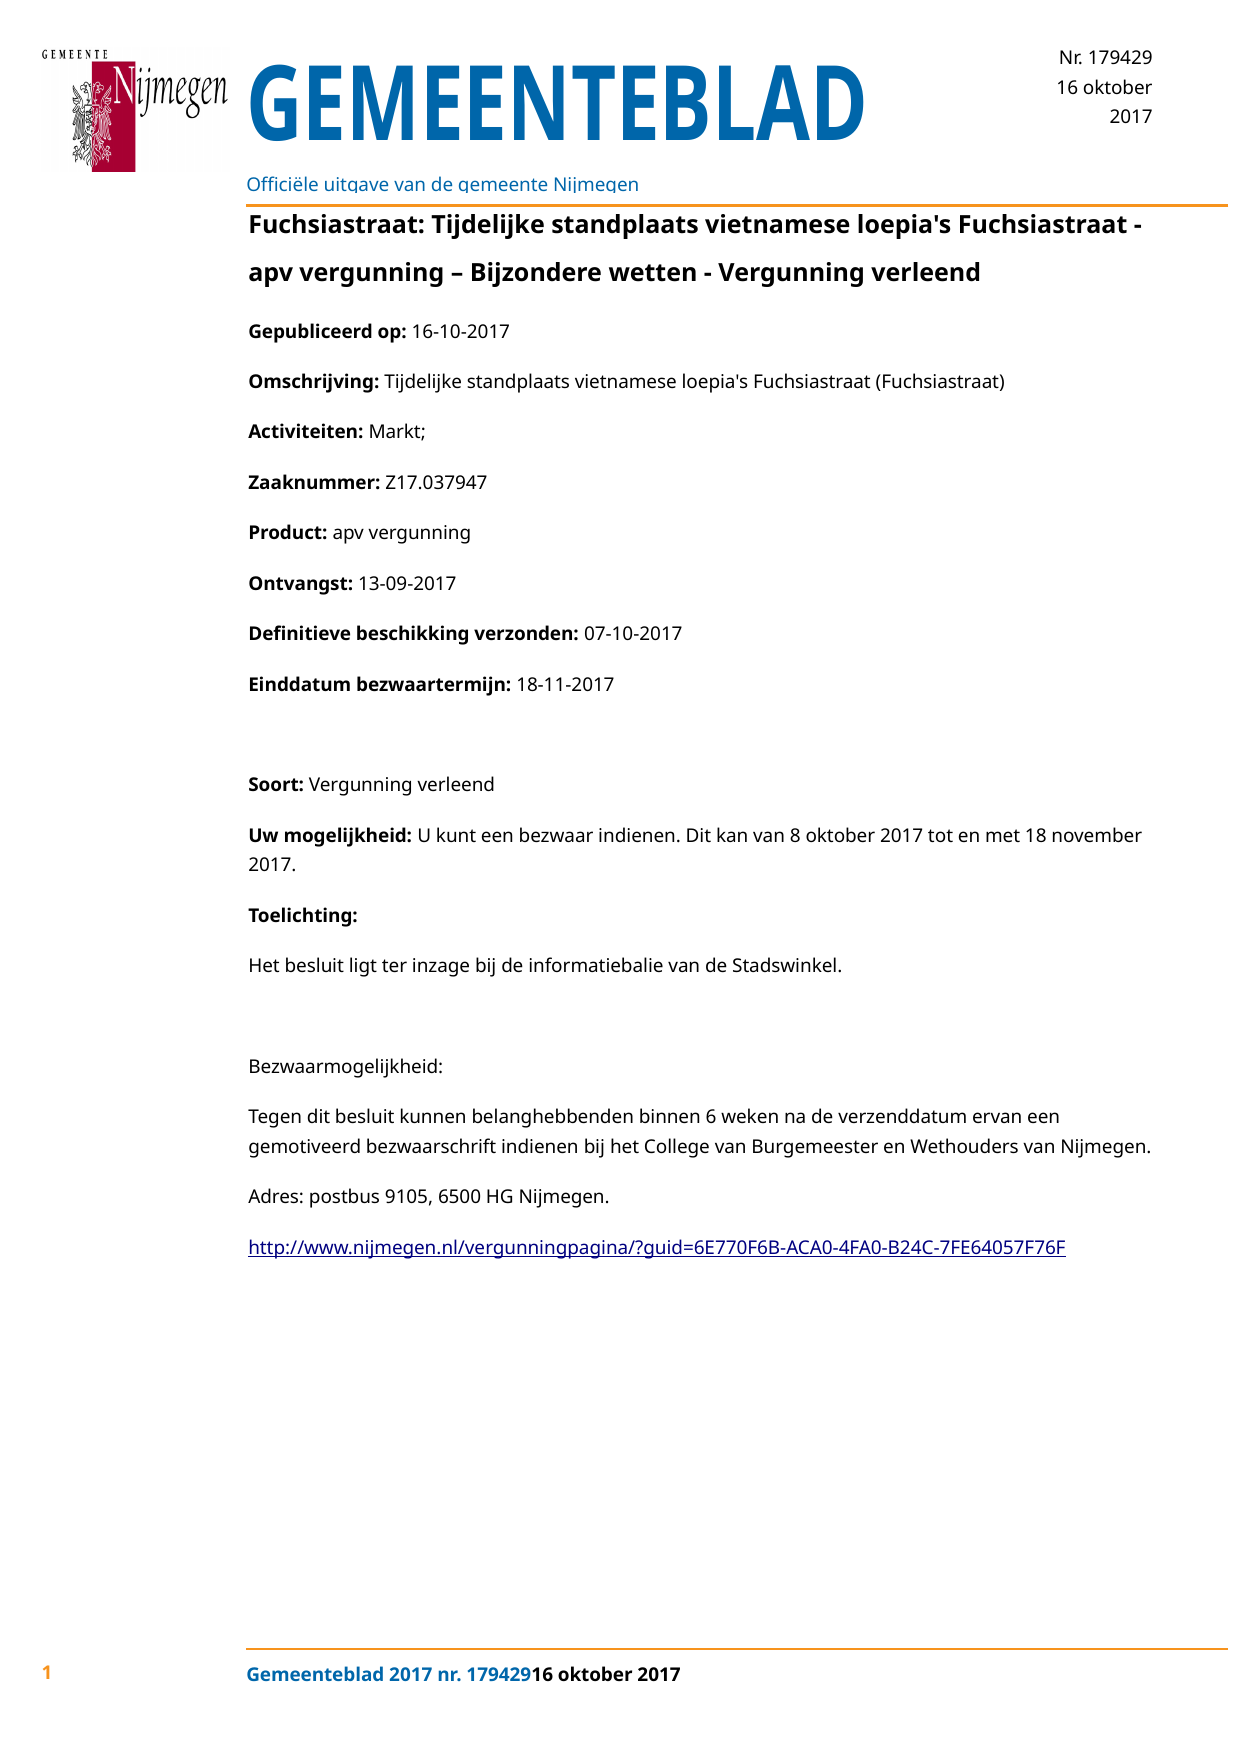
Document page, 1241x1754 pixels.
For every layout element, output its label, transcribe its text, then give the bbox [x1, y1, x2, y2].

text Definitieve beschikking verzonden: 07-10-2017 [248, 620, 1152, 646]
text Zaaknummer: Z17.037947 [248, 469, 1152, 495]
text Toelichting: [248, 902, 1152, 928]
text http://www.nijmegen.nl/vergunningpagina/?guid=6E770F6B-ACA0-4FA0-B24C-7FE64057F76F [248, 1234, 1152, 1260]
text Uw mogelijkheid: U kunt een bezwaar indienen. Dit kan van 8 oktober 2017 tot en met 18 november 2017. [248, 822, 1152, 877]
text Omschrijving: Tijdelijke standplaats vietnamese loepia's Fuchsiastraat (Fuchsiastraat) [248, 368, 1152, 394]
text Tegen dit besluit kunnen belanghebbenden binnen 6 weken na de verzenddatum ervan een gemotiveerd bezwaarschrift indienen bij het College van Burgemeester en Wethouders van Nijmegen. [248, 1104, 1152, 1159]
text Ontvangst: 13-09-2017 [248, 570, 1152, 596]
text Het besluit ligt ter inzage bij de informatiebalie van de Stadswinkel. [248, 952, 1152, 978]
text Activiteiten: Markt; [248, 419, 1152, 444]
text Fuchsiastraat: Tijdelijke standplaats vietnamese loepia's Fuchsiastraat - apv vergunning – Bijzondere wetten - Vergunning verleend [248, 207, 1152, 288]
text Soort: Vergunning verleend [248, 772, 1152, 797]
text Einddatum bezwaartermijn: 18-11-2017 [248, 671, 1152, 697]
text Adres: postbus 9105, 6500 HG Nijmegen. [248, 1184, 1152, 1209]
text Product: apv vergunning [248, 519, 1152, 545]
picture [41, 47, 231, 172]
text Bezwaarmogelijkheid: [248, 1053, 1152, 1079]
text Gepubliceerd op: 16-10-2017 [248, 318, 1152, 344]
